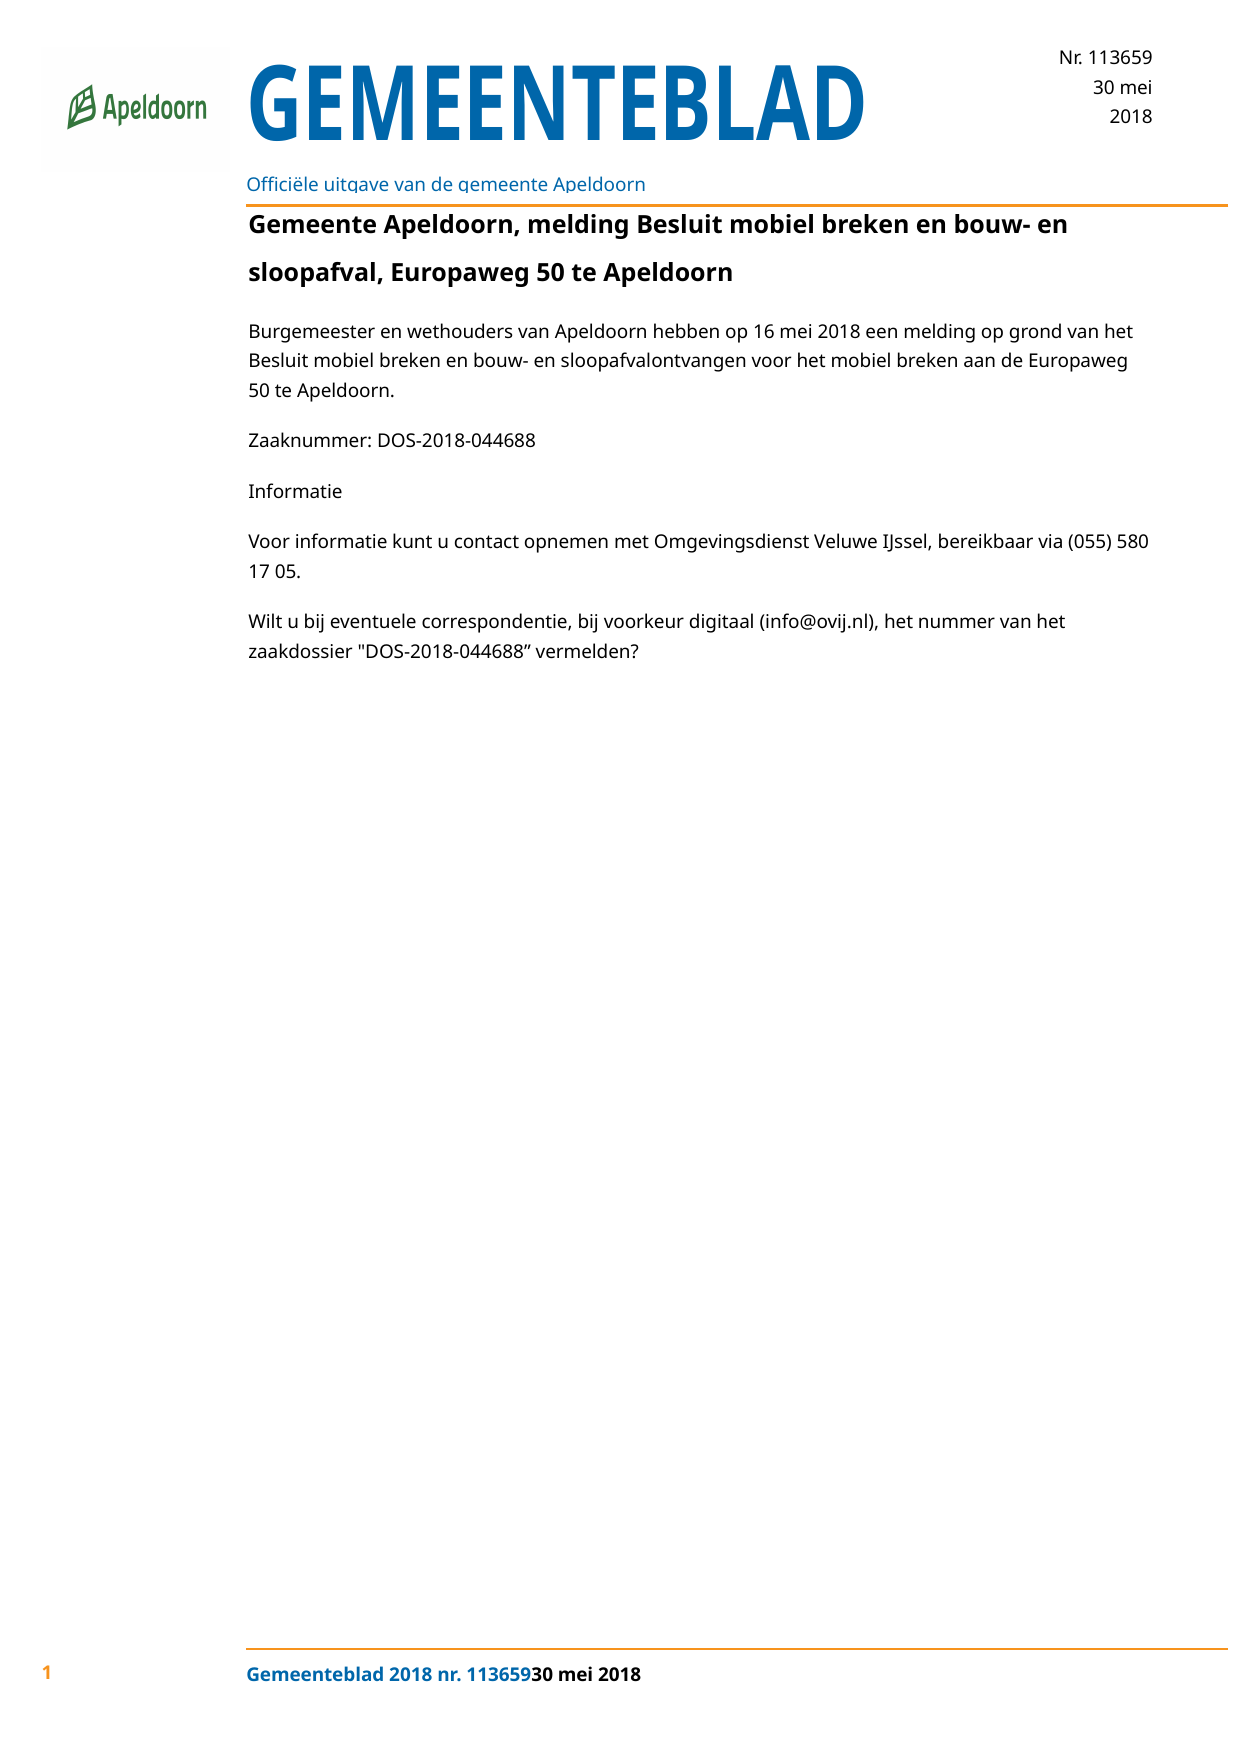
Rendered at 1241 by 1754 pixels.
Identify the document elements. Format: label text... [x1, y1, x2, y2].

text Informatie [248, 478, 1152, 504]
text Burgemeester en wethouders van Apeldoorn hebben op 16 mei 2018 een melding op grond van het Besluit mobiel breken en bouw- en sloopafvalontvangen voor het mobiel breken aan de Europaweg 50 te Apeldoorn. [248, 318, 1152, 403]
text Wilt u bij eventuele correspondentie, bij voorkeur digitaal (info@ovij.nl), het nummer van het zaakdossier "DOS-2018-044688” vermelden? [248, 608, 1152, 664]
picture [41, 47, 231, 172]
text Gemeente Apeldoorn, melding Besluit mobiel breken en bouw- en sloopafval, Europaweg 50 te Apeldoorn [248, 207, 1152, 288]
text Voor informatie kunt u contact opnemen met Omgevingsdienst Veluwe IJssel, bereikbaar via (055) 580 17 05. [248, 528, 1152, 584]
text Zaaknummer: DOS-2018-044688 [248, 427, 1152, 453]
